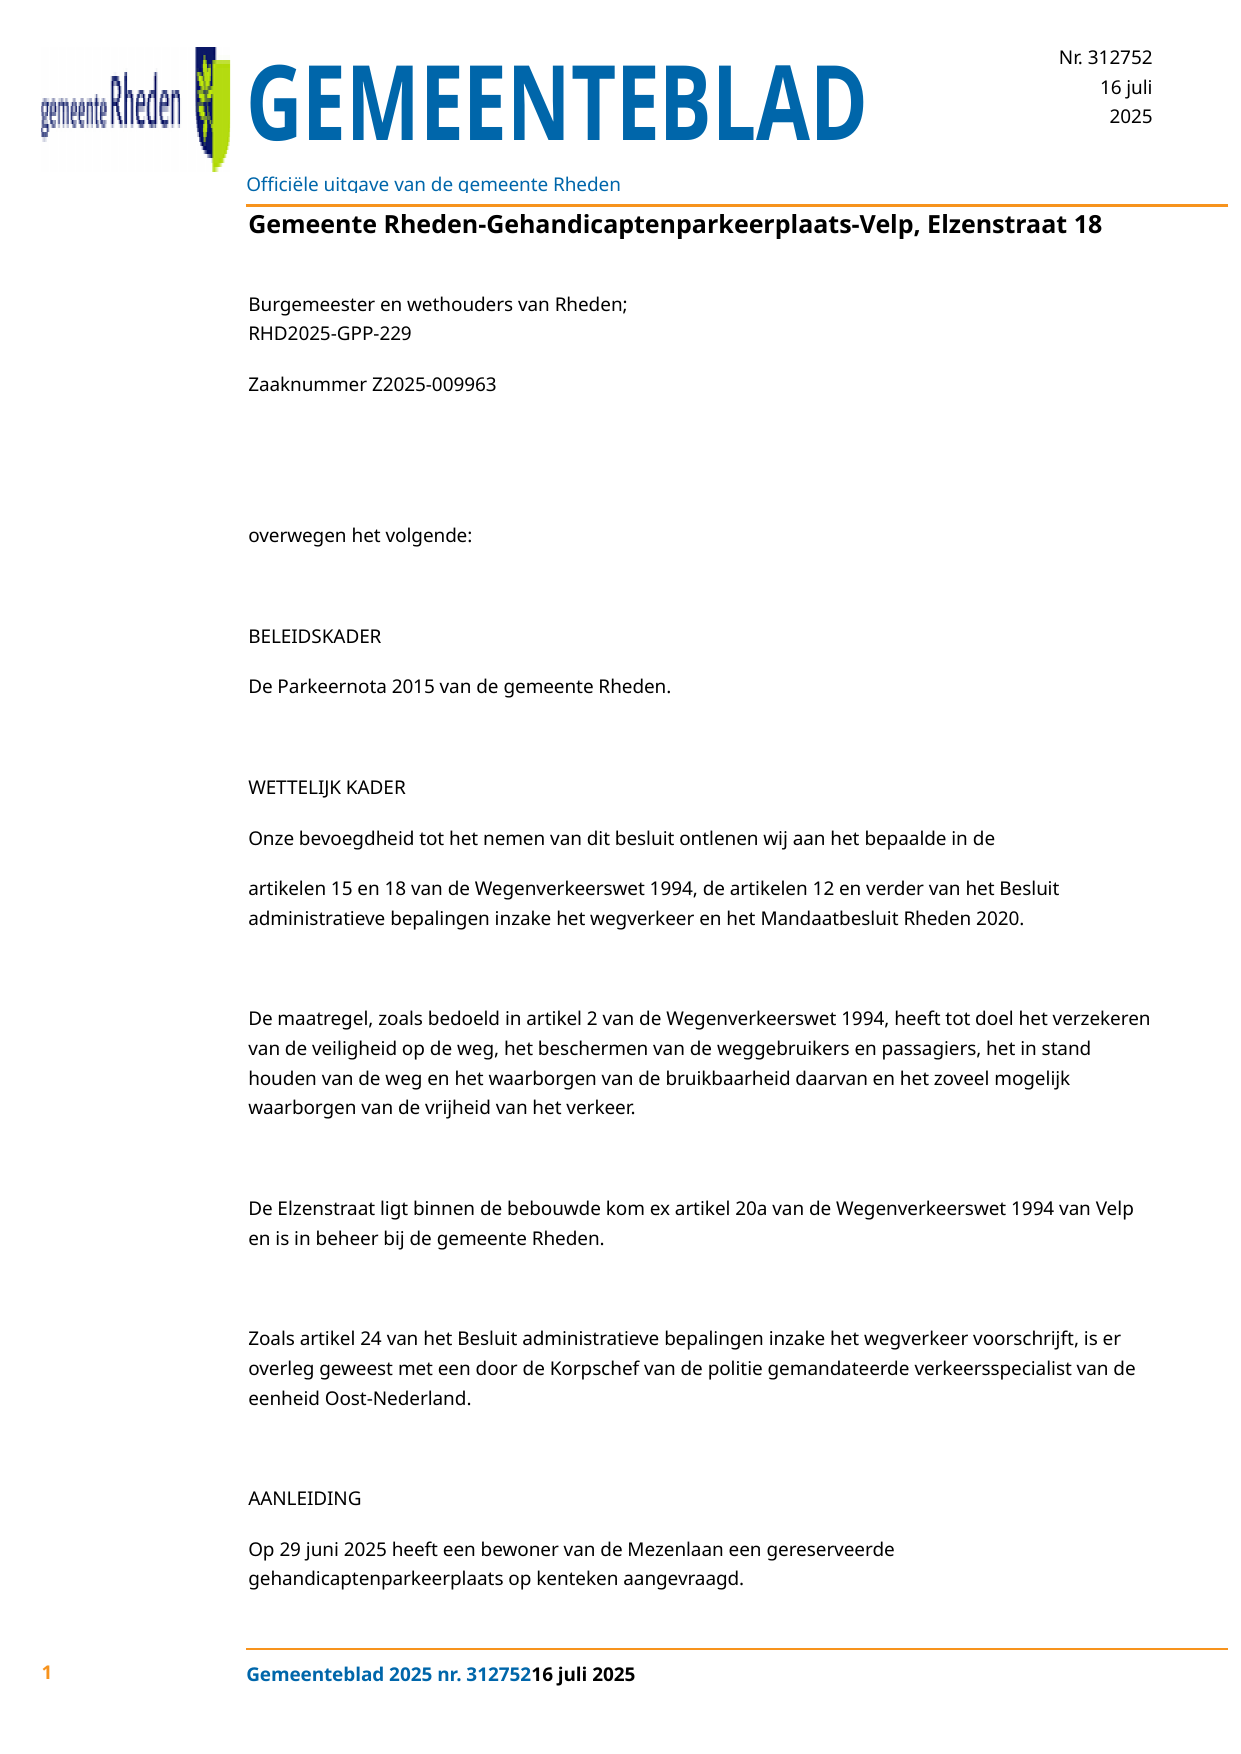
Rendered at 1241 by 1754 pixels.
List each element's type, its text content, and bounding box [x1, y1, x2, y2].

text De Elzenstraat ligt binnen de bebouwde kom ex artikel 20a van de Wegenverkeerswet 1994 van Velp en is in beheer bij de gemeente Rheden. [248, 1195, 1152, 1251]
text RHD2025-GPP-229 [248, 321, 1152, 346]
text Zoals artikel 24 van het Besluit administratieve bepalingen inzake het wegverkeer voorschrijft, is er overleg geweest met een door de Korpschef van de politie gemandateerde verkeersspecialist van de eenheid Oost-Nederland. [248, 1326, 1152, 1411]
text Gemeente Rheden-Gehandicaptenparkeerplaats-Velp, Elzenstraat 18 [248, 207, 1152, 241]
picture [41, 47, 231, 172]
text artikelen 15 en 18 van de Wegenverkeerswet 1994, de artikelen 12 en verder van het Besluit administratieve bepalingen inzake het wegverkeer en het Mandaatbesluit Rheden 2020. [248, 875, 1152, 931]
text De maatregel, zoals bedoeld in artikel 2 van de Wegenverkeerswet 1994, heeft tot doel het verzekeren van de veiligheid op de weg, het beschermen van de weggebruikers en passagiers, het in stand houden van de weg en het waarborgen van de bruikbaarheid daarvan en het zoveel mogelijk waarborgen van de vrijheid van het verkeer. [248, 1006, 1152, 1120]
text De Parkeernota 2015 van de gemeente Rheden. [248, 673, 1152, 699]
text overwegen het volgende: [248, 522, 1152, 548]
text BELEIDSKADER [248, 623, 1152, 649]
text AANLEIDING [248, 1486, 1152, 1511]
text WETTELIJK KADER [248, 774, 1152, 800]
text Onze bevoegdheid tot het nemen van dit besluit ontlenen wij aan het bepaalde in de [248, 825, 1152, 851]
text Op 29 juni 2025 heeft een bewoner van de Mezenlaan een gereserveerde gehandicaptenparkeerplaats op kenteken aangevraagd. [248, 1536, 1152, 1591]
text Burgemeester en wethouders van Rheden; [248, 291, 1152, 317]
text Zaaknummer Z2025-009963 [248, 371, 1152, 397]
